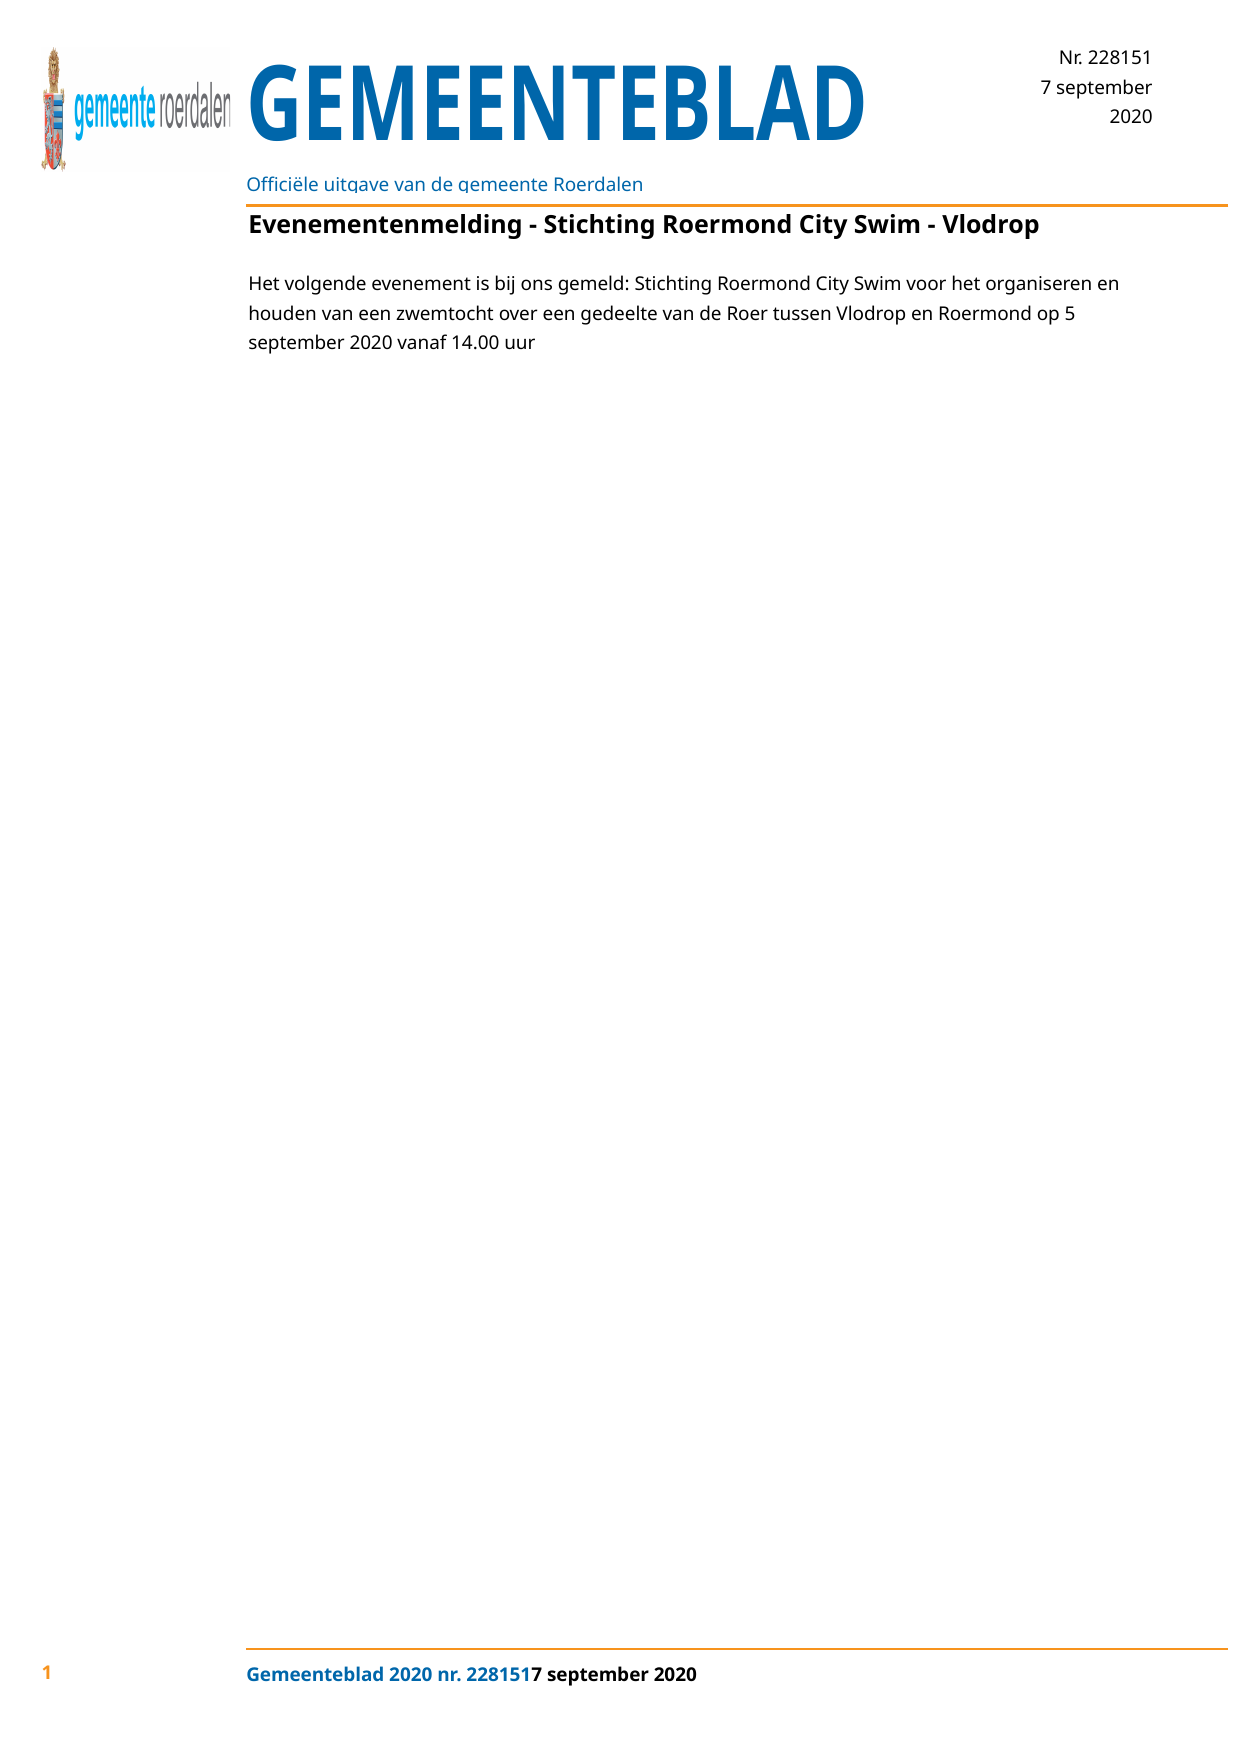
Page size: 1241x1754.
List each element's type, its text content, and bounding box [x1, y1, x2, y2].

text Het volgende evenement is bij ons gemeld: Stichting Roermond City Swim voor het organiseren en houden van een zwemtocht over een gedeelte van de Roer tussen Vlodrop en Roermond op 5 september 2020 vanaf 14.00 uur [248, 270, 1152, 355]
picture [41, 47, 231, 172]
text Evenementenmelding - Stichting Roermond City Swim - Vlodrop [248, 207, 1152, 241]
